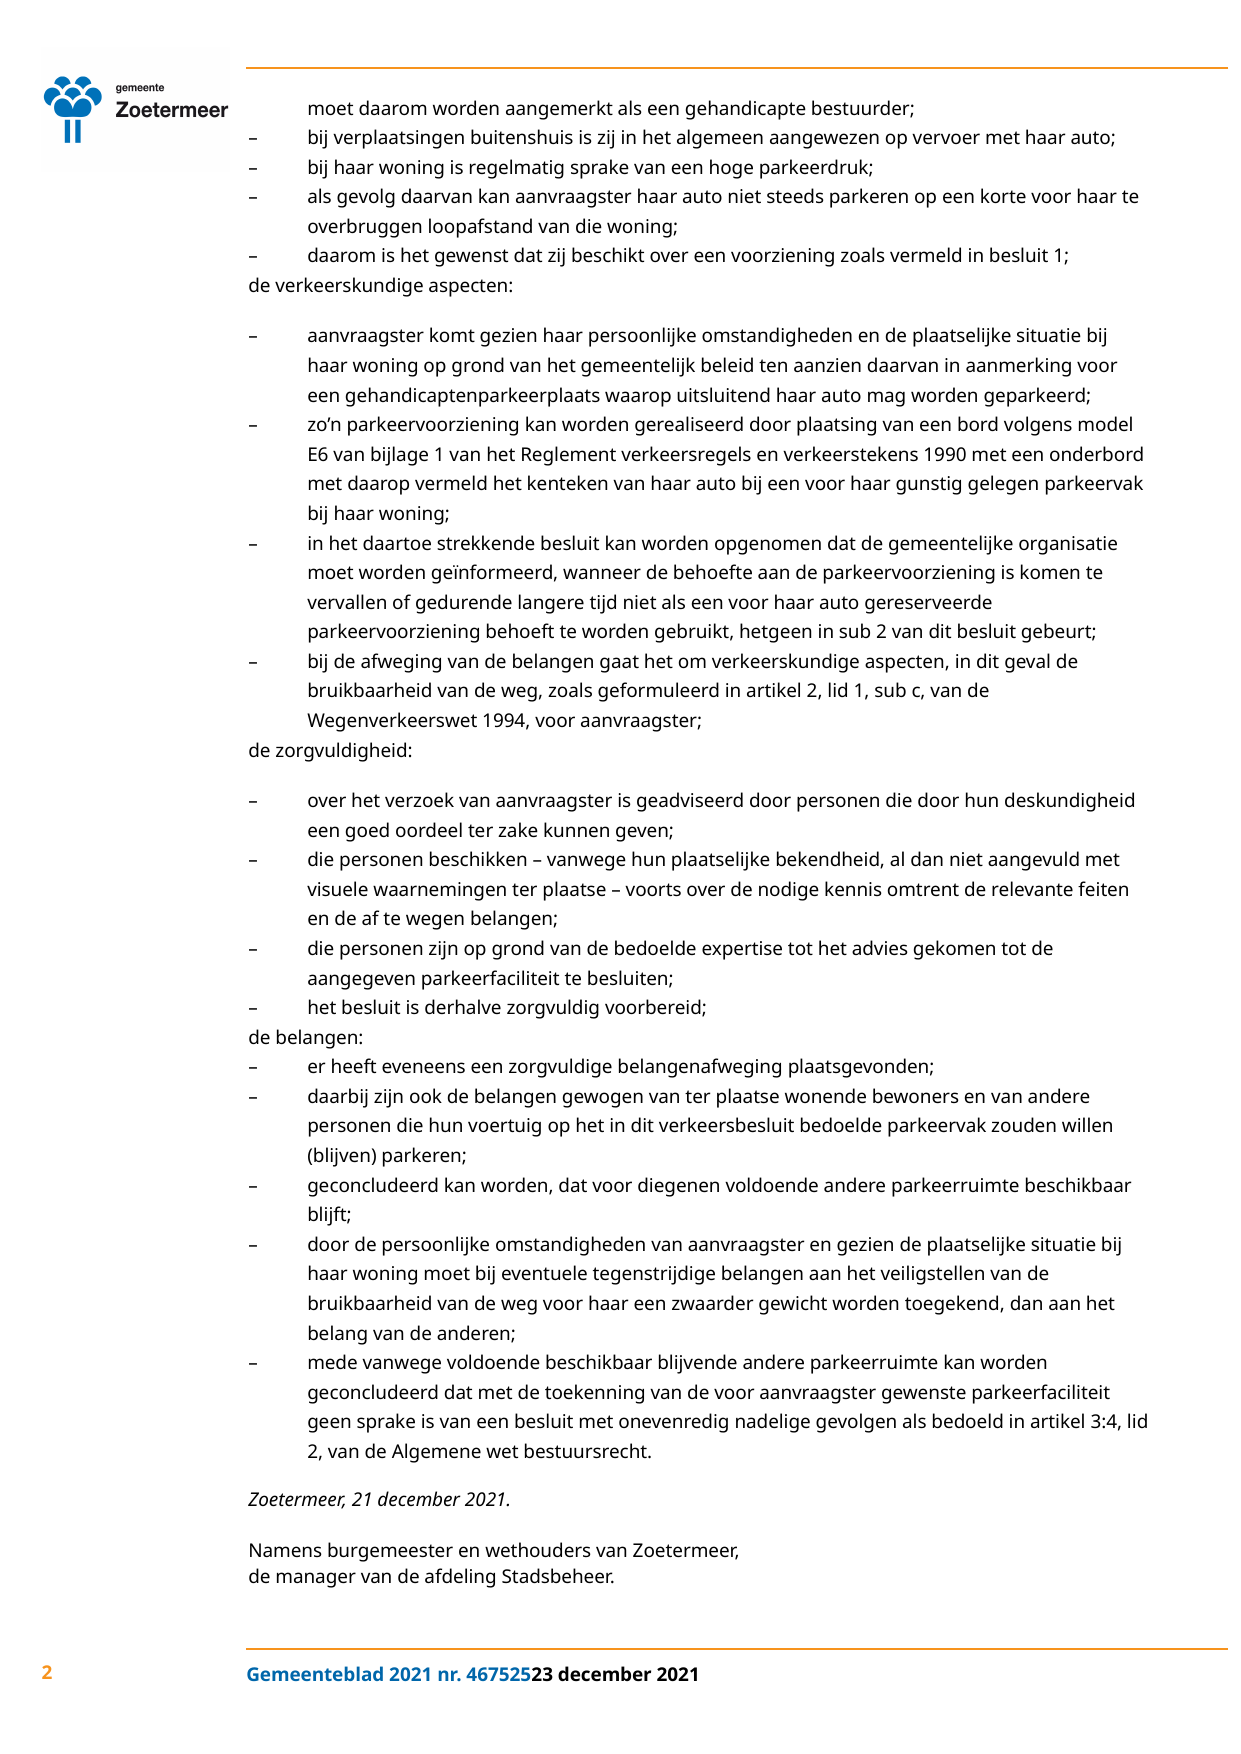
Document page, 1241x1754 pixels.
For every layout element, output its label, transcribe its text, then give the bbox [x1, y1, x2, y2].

list in het daartoe strekkende besluit kan worden opgenomen dat de gemeentelijke organisatie moet worden geïnformeerd, wanneer de behoefte aan de parkeervoorziening is komen te vervallen of gedurende langere tijd niet als een voor haar auto gereserveerde parkeervoorziening behoeft te worden gebruikt, hetgeen in sub 2 van dit besluit gebeurt; [248, 530, 1152, 644]
list door de persoonlijke omstandigheden van aanvraagster en gezien de plaatselijke situatie bij haar woning moet bij eventuele tegenstrijdige belangen aan het veiligstellen van de bruikbaarheid van de weg voor haar een zwaarder gewicht worden toegekend, dan aan het belang van de anderen; [248, 1231, 1152, 1346]
list die personen zijn op grond van de bedoelde expertise tot het advies gekomen tot de aangegeven parkeerfaciliteit te besluiten; [248, 935, 1152, 991]
list er heeft eveneens een zorgvuldige belangenafweging plaatsgevonden; [248, 1053, 1152, 1079]
text de manager van de afdeling Stadsbeheer. [248, 1563, 1152, 1589]
text de verkeerskundige aspecten: [248, 272, 1152, 298]
list bij haar woning is regelmatig sprake van een hoge parkeerdruk; [248, 154, 1152, 180]
list mede vanwege voldoende beschikbaar blijvende andere parkeerruimte kan worden geconcludeerd dat met de toekenning van de voor aanvraagster gewenste parkeerfaciliteit geen sprake is van een besluit met onevenredig nadelige gevolgen als bedoeld in artikel 3:4, lid 2, van de Algemene wet bestuursrecht. [248, 1349, 1152, 1464]
text de belangen: [248, 1024, 1152, 1050]
list bij de afweging van de belangen gaat het om verkeerskundige aspecten, in dit geval de bruikbaarheid van de weg, zoals geformuleerd in artikel 2, lid 1, sub c, van de Wegenverkeerswet 1994, voor aanvraagster; [248, 648, 1152, 733]
text Namens burgemeester en wethouders van Zoetermeer, [248, 1537, 1152, 1563]
list geconcludeerd kan worden, dat voor diegenen voldoende andere parkeerruimte beschikbaar blijft; [248, 1172, 1152, 1227]
list over het verzoek van aanvraagster is geadviseerd door personen die door hun deskundigheid een goed oordeel ter zake kunnen geven; [248, 787, 1152, 843]
list als gevolg daarvan kan aanvraagster haar auto niet steeds parkeren op een korte voor haar te overbruggen loopafstand van die woning; [248, 183, 1152, 239]
list daarom is het gewenst dat zij beschikt over een voorziening zoals vermeld in besluit 1; [248, 243, 1152, 268]
picture [41, 47, 231, 172]
list het besluit is derhalve zorgvuldig voorbereid; [248, 994, 1152, 1020]
list moet daarom worden aangemerkt als een gehandicapte bestuurder; [248, 95, 1152, 121]
list daarbij zijn ook de belangen gewogen van ter plaatse wonende bewoners en van andere personen die hun voertuig op het in dit verkeersbesluit bedoelde parkeervak zouden willen (blijven) parkeren; [248, 1083, 1152, 1168]
text de zorgvuldigheid: [248, 737, 1152, 763]
list zo’n parkeervoorziening kan worden gerealiseerd door plaatsing van een bord volgens model E6 van bijlage 1 van het Reglement verkeersregels en verkeerstekens 1990 met een onderbord met daarop vermeld het kenteken van haar auto bij een voor haar gunstig gelegen parkeervak bij haar woning; [248, 411, 1152, 526]
list bij verplaatsingen buitenshuis is zij in het algemeen aangewezen op vervoer met haar auto; [248, 124, 1152, 150]
list die personen beschikken – vanwege hun plaatselijke bekendheid, al dan niet aangevuld met visuele waarnemingen ter plaatse – voorts over de nodige kennis omtrent de relevante feiten en de af te wegen belangen; [248, 846, 1152, 931]
text Zoetermeer, 21 december 2021. [248, 1486, 1152, 1512]
list aanvraagster komt gezien haar persoonlijke omstandigheden en de plaatselijke situatie bij haar woning op grond van het gemeentelijk beleid ten aanzien daarvan in aanmerking voor een gehandicaptenparkeerplaats waarop uitsluitend haar auto mag worden geparkeerd; [248, 323, 1152, 408]
